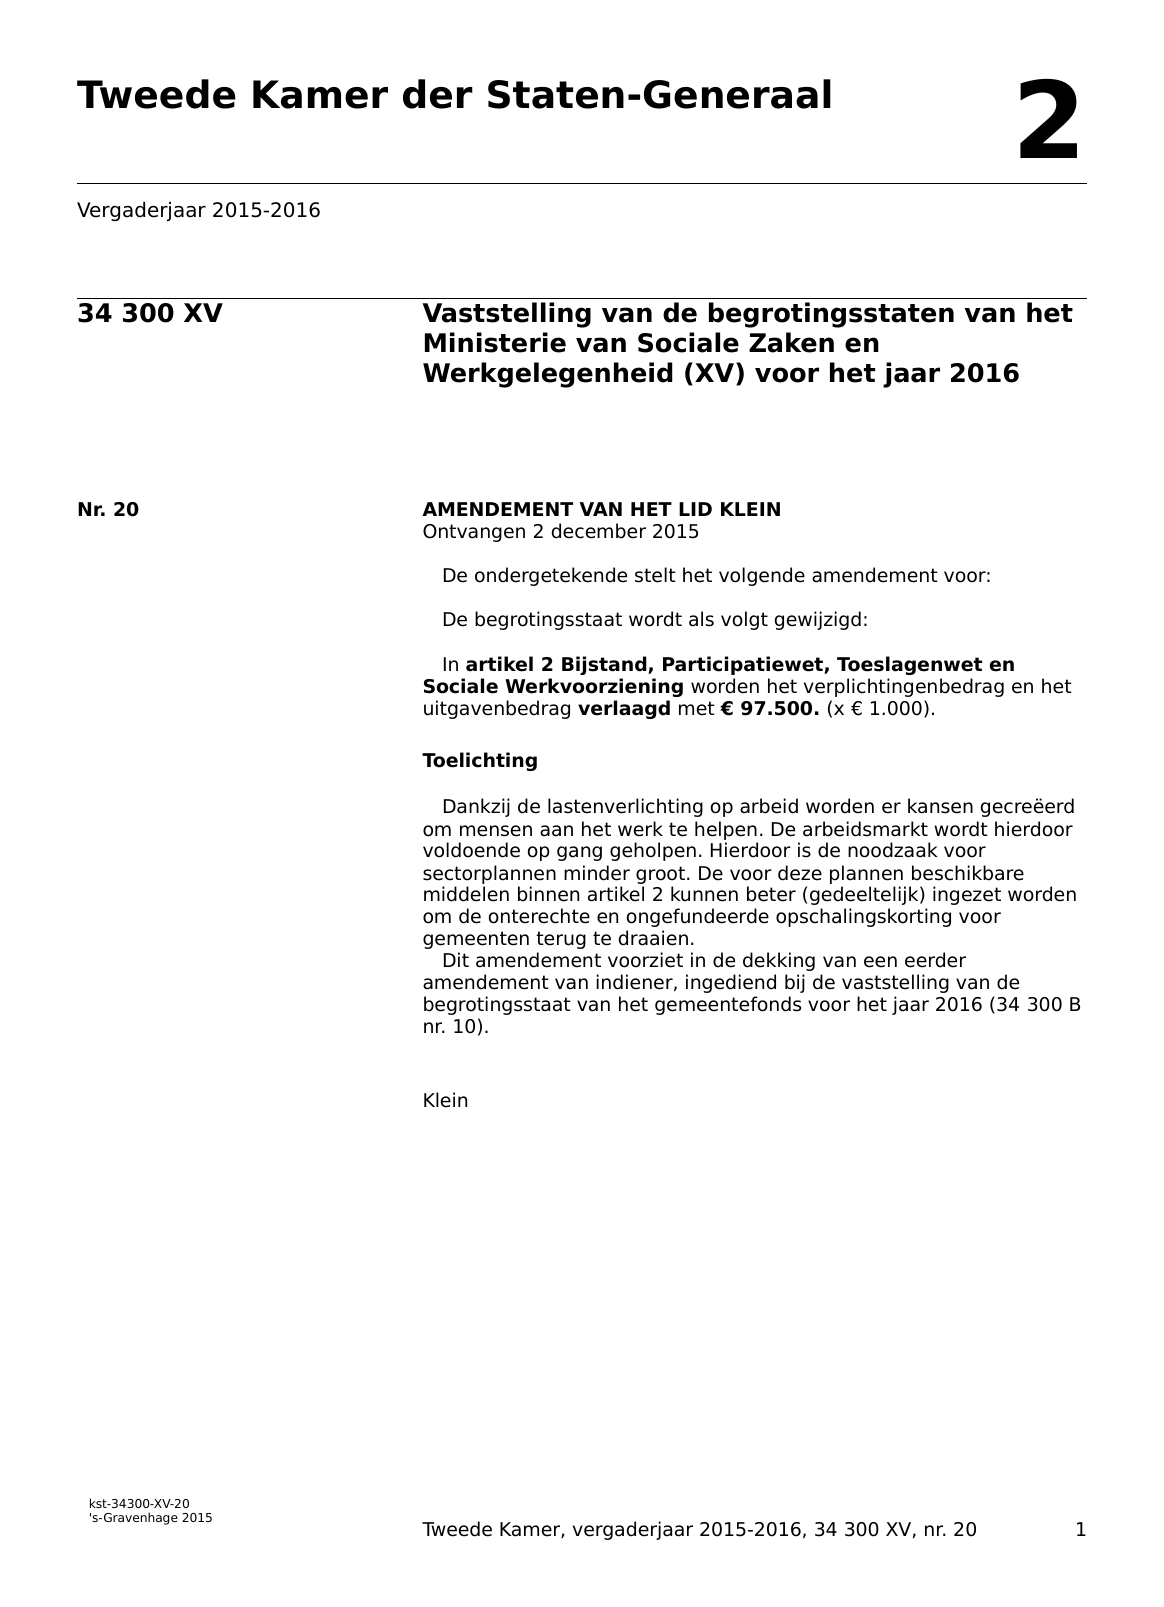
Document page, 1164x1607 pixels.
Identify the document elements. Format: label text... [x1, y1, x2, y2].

table_header Tweede Kamer der Staten-Generaal [77, 59, 886, 183]
text Dit amendement voorziet in de dekking van een eerder amendement van indiener, ingediend bij de vaststelling van de begrotingsstaat van het gemeentefonds voor het jaar 2016 (34 300 B nr. 10). [422, 950, 1087, 1038]
text Dankzij de lastenverlichting op arbeid worden er kansen gecreëerd om mensen aan het werk te helpen. De arbeidsmarkt wordt hierdoor voldoende op gang geholpen. Hierdoor is de noodzaak voor sectorplannen minder groot. De voor deze plannen beschikbare middelen binnen artikel 2 kunnen beter (gedeeltelijk) ingezet worden om de onterechte en ongefundeerde opschalingskorting voor gemeenten terug te draaien. [422, 796, 1087, 950]
text Ontvangen 2 december 2015 [422, 521, 1087, 543]
table_cell Vergaderjaar 2015-2016 [77, 184, 1087, 298]
text kst-34300-XV-20 [88, 1497, 323, 1511]
table_header 2 [886, 59, 1087, 183]
text Klein [422, 1068, 1087, 1112]
subtitle Toelichting [422, 749, 1087, 771]
text 's-Gravenhage 2015 [88, 1511, 323, 1525]
subtitle Nr. 20 AMENDEMENT VAN HET LID KLEIN [77, 499, 1087, 521]
text De begrotingsstaat wordt als volgt gewijzigd: [422, 609, 1087, 631]
text In artikel 2 Bijstand, Participatiewet, Toeslagenwet en Sociale Werkvoorziening worden het verplichtingenbedrag en het uitgavenbedrag verlaagd met € 97.500. (x € 1.000). [422, 653, 1087, 719]
subtitle 34 300 XV Vaststelling van de begrotingsstaten van het Ministerie van Sociale Zaken en Werkgelegenheid (XV) voor het jaar 2016 [77, 299, 1087, 388]
text De ondergetekende stelt het volgende amendement voor: [422, 565, 1087, 587]
